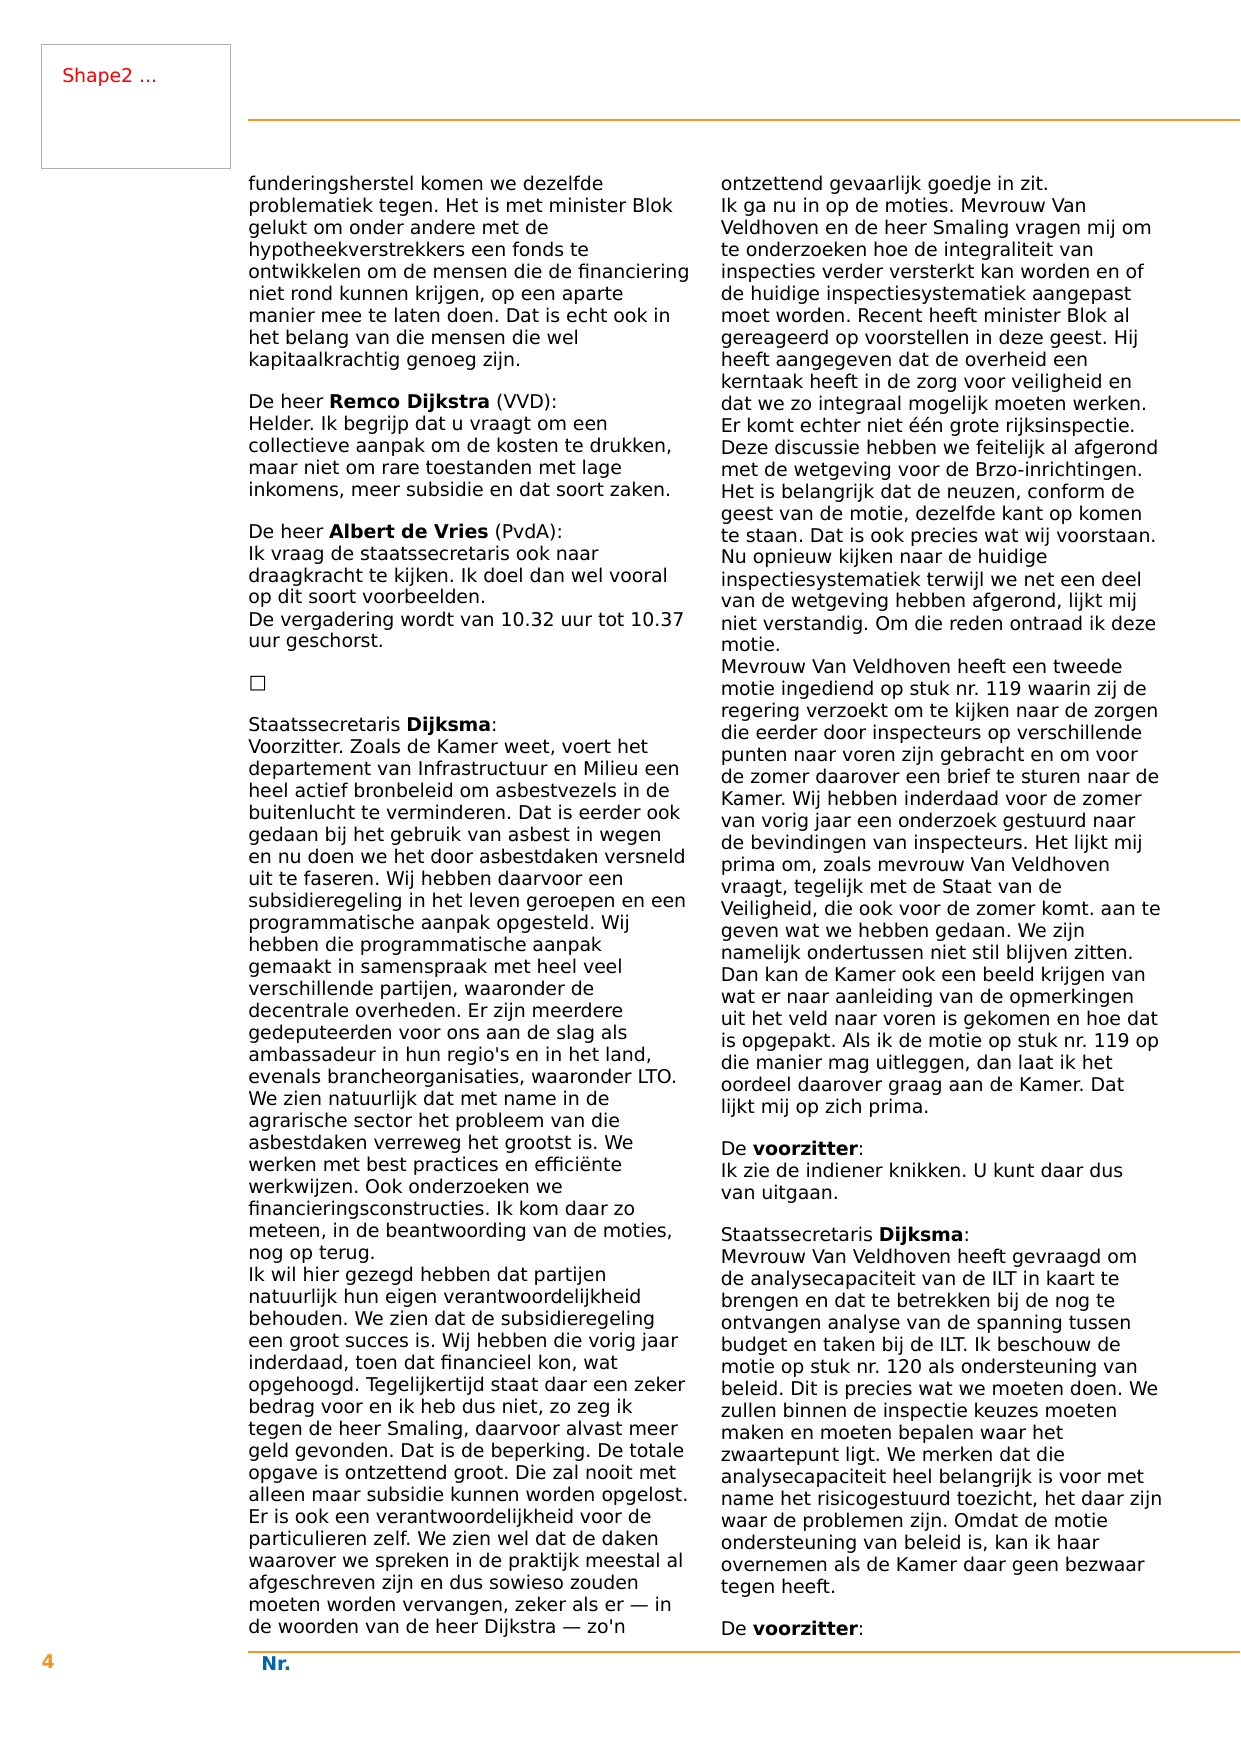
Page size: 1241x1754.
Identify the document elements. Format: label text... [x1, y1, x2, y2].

text Voorzitter. Zoals de Kamer weet, voert het departement van Infrastructuur en Milieu een heel actief bronbeleid om asbestvezels in de buitenlucht te verminderen. Dat is eerder ook gedaan bij het gebruik van asbest in wegen en nu doen we het door asbestdaken versneld uit te faseren. Wij hebben daarvoor een subsidieregeling in het leven geroepen en een programmatische aanpak opgesteld. Wij hebben die programmatische aanpak gemaakt in samenspraak met heel veel verschillende partijen, waaronder de decentrale overheden. Er zijn meerdere gedeputeerden voor ons aan de slag als ambassadeur in hun regio's en in het land, evenals brancheorganisaties, waaronder LTO. We zien natuurlijk dat met name in de agrarische sector het probleem van die asbestdaken verreweg het grootst is. We werken met best practices en efficiënte werkwijzen. Ook onderzoeken we financieringsconstructies. Ik kom daar zo meteen, in de beantwoording van de moties, nog op terug. [248, 736, 691, 1264]
text Ik vraag de staatssecretaris ook naar draagkracht te kijken. Ik doel dan wel vooral op dit soort voorbeelden. [248, 542, 691, 608]
text De heer Albert de Vries (PvdA): [248, 521, 691, 542]
text Ik wil hier gezegd hebben dat partijen natuurlijk hun eigen verantwoordelijkheid behouden. We zien dat de subsidieregeling een groot succes is. Wij hebben die vorig jaar inderdaad, toen dat financieel kon, wat opgehoogd. Tegelijkertijd staat daar een zeker bedrag voor en ik heb dus niet, zo zeg ik tegen de heer Smaling, daarvoor alvast meer geld gevonden. Dat is de beperking. De totale opgave is ontzettend groot. Die zal nooit met alleen maar subsidie kunnen worden opgelost. Er is ook een verantwoordelijkheid voor de particulieren zelf. We zien wel dat de daken waarover we spreken in de praktijk meestal al afgeschreven zijn en dus sowieso zouden moeten worden vervangen, zeker als er — in de woorden van de heer Dijkstra — zo'n [248, 1264, 691, 1637]
text Ik ga nu in op de moties. Mevrouw Van Veldhoven en de heer Smaling vragen mij om te onderzoeken hoe de integraliteit van inspecties verder versterkt kan worden en of de huidige inspectiesystematiek aangepast moet worden. Recent heeft minister Blok al gereageerd op voorstellen in deze geest. Hij heeft aangegeven dat de overheid een kerntaak heeft in de zorg voor veiligheid en dat we zo integraal mogelijk moeten werken. Er komt echter niet één grote rijksinspectie. Deze discussie hebben we feitelijk al afgerond met de wetgeving voor de Brzo-inrichtingen. Het is belangrijk dat de neuzen, conform de geest van de motie, dezelfde kant op komen te staan. Dat is ook precies wat wij voorstaan. Nu opnieuw kijken naar de huidige inspectiesystematiek terwijl we net een deel van de wetgeving hebben afgerond, lijkt mij niet verstandig. Om die reden ontraad ik deze motie. [721, 195, 1163, 656]
text Ik zie de indiener knikken. U kunt daar dus van uitgaan. [721, 1160, 1163, 1204]
text Mevrouw Van Veldhoven heeft gevraagd om de analysecapaciteit van de ILT in kaart te brengen en dat te betrekken bij de nog te ontvangen analyse van de spanning tussen budget en taken bij de ILT. Ik beschouw de motie op stuk nr. 120 als ondersteuning van beleid. Dit is precies wat we moeten doen. We zullen binnen de inspectie keuzes moeten maken en moeten bepalen waar het zwaartepunt ligt. We merken dat die analysecapaciteit heel belangrijk is voor met name het risicogestuurd toezicht, het daar zijn waar de problemen zijn. Omdat de motie ondersteuning van beleid is, kan ik haar overnemen als de Kamer daar geen bezwaar tegen heeft. [721, 1246, 1163, 1597]
text Helder. Ik begrijp dat u vraagt om een collectieve aanpak om de kosten te drukken, maar niet om rare toestanden met lage inkomens, meer subsidie en dat soort zaken. [248, 413, 691, 501]
text De voorzitter: [721, 1617, 1163, 1639]
text funderingsherstel komen we dezelfde problematiek tegen. Het is met minister Blok gelukt om onder andere met de hypotheekverstrekkers een fonds te ontwikkelen om de mensen die de financiering niet rond kunnen krijgen, op een aparte manier mee te laten doen. Dat is echt ook in het belang van die mensen die wel kapitaalkrachtig genoeg zijn. [248, 173, 691, 371]
text De voorzitter: [721, 1138, 1163, 1160]
text Mevrouw Van Veldhoven heeft een tweede motie ingediend op stuk nr. 119 waarin zij de regering verzoekt om te kijken naar de zorgen die eerder door inspecteurs op verschillende punten naar voren zijn gebracht en om voor de zomer daarover een brief te sturen naar de Kamer. Wij hebben inderdaad voor de zomer van vorig jaar een onderzoek gestuurd naar de bevindingen van inspecteurs. Het lijkt mij prima om, zoals mevrouw Van Veldhoven vraagt, tegelijk met de Staat van de Veiligheid, die ook voor de zomer komt. aan te geven wat we hebben gedaan. We zijn namelijk ondertussen niet stil blijven zitten. Dan kan de Kamer ook een beeld krijgen van wat er naar aanleiding van de opmerkingen uit het veld naar voren is gekomen en hoe dat is opgepakt. Als ik de motie op stuk nr. 119 op die manier mag uitleggen, dan laat ik het oordeel daarover graag aan de Kamer. Dat lijkt mij op zich prima. [721, 656, 1163, 1118]
text ontzettend gevaarlijk goedje in zit. [721, 173, 1163, 195]
text ⬜ [248, 672, 691, 694]
text Staatssecretaris Dijksma: [721, 1224, 1163, 1246]
text De heer Remco Dijkstra (VVD): [248, 391, 691, 413]
text De vergadering wordt van 10.32 uur tot 10.37 uur geschorst. [248, 608, 691, 652]
text Staatssecretaris Dijksma: [248, 714, 691, 736]
